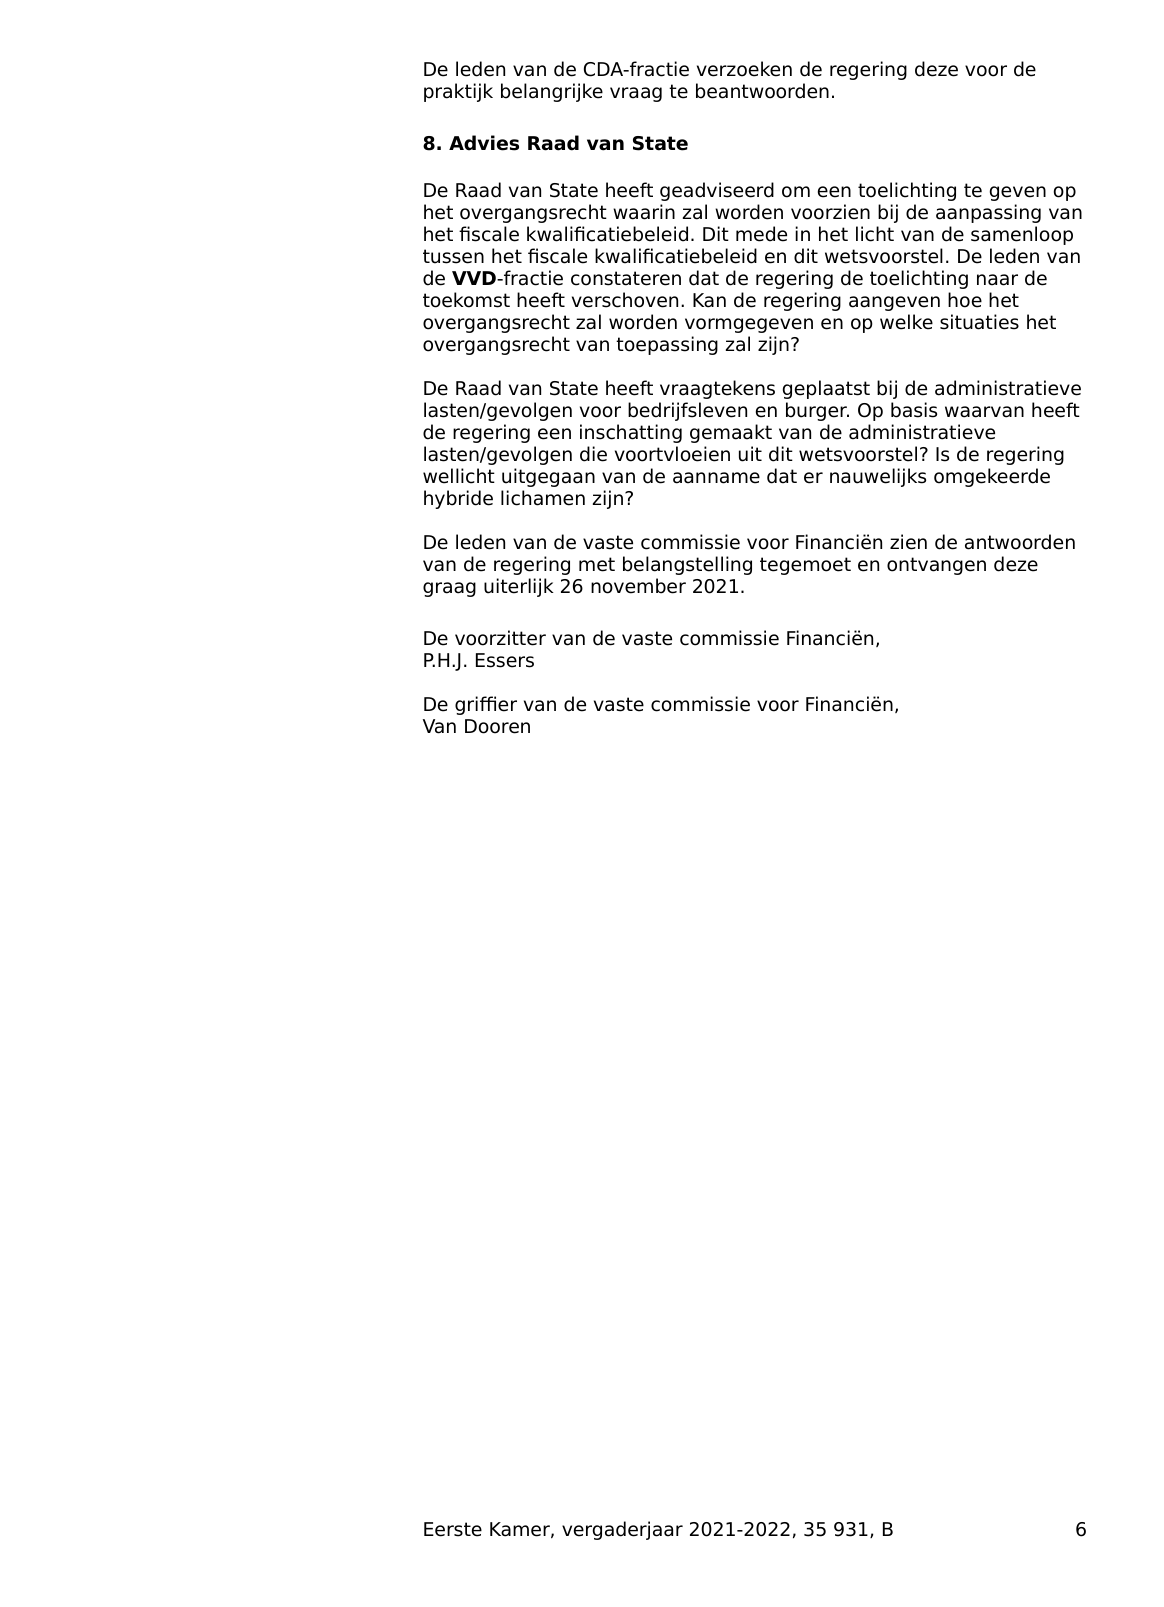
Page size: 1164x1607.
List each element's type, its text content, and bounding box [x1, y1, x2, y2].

text De Raad van State heeft geadviseerd om een toelichting te geven op het overgangsrecht waarin zal worden voorzien bij de aanpassing van het fiscale kwalificatiebeleid. Dit mede in het licht van de samenloop tussen het fiscale kwalificatiebeleid en dit wetsvoorstel. De leden van de VVD-fractie constateren dat de regering de toelichting naar de toekomst heeft verschoven. Kan de regering aangeven hoe het overgangsrecht zal worden vormgegeven en op welke situaties het overgangsrecht van toepassing zal zijn? [422, 180, 1087, 356]
text De leden van de CDA-fractie verzoeken de regering deze voor de praktijk belangrijke vraag te beantwoorden. [422, 59, 1087, 103]
text De voorzitter van de vaste commissie Financiën, P.H.J. Essers [422, 628, 1087, 672]
text De leden van de vaste commissie voor Financiën zien de antwoorden van de regering met belangstelling tegemoet en ontvangen deze graag uiterlijk 26 november 2021. [422, 532, 1087, 598]
subtitle 8. Advies Raad van State [422, 133, 1087, 155]
text De Raad van State heeft vraagtekens geplaatst bij de administratieve lasten/gevolgen voor bedrijfsleven en burger. Op basis waarvan heeft de regering een inschatting gemaakt van de administratieve lasten/gevolgen die voortvloeien uit dit wetsvoorstel? Is de regering wellicht uitgegaan van de aanname dat er nauwelijks omgekeerde hybride lichamen zijn? [422, 378, 1087, 510]
text De griffier van de vaste commissie voor Financiën, Van Dooren [422, 694, 1087, 738]
